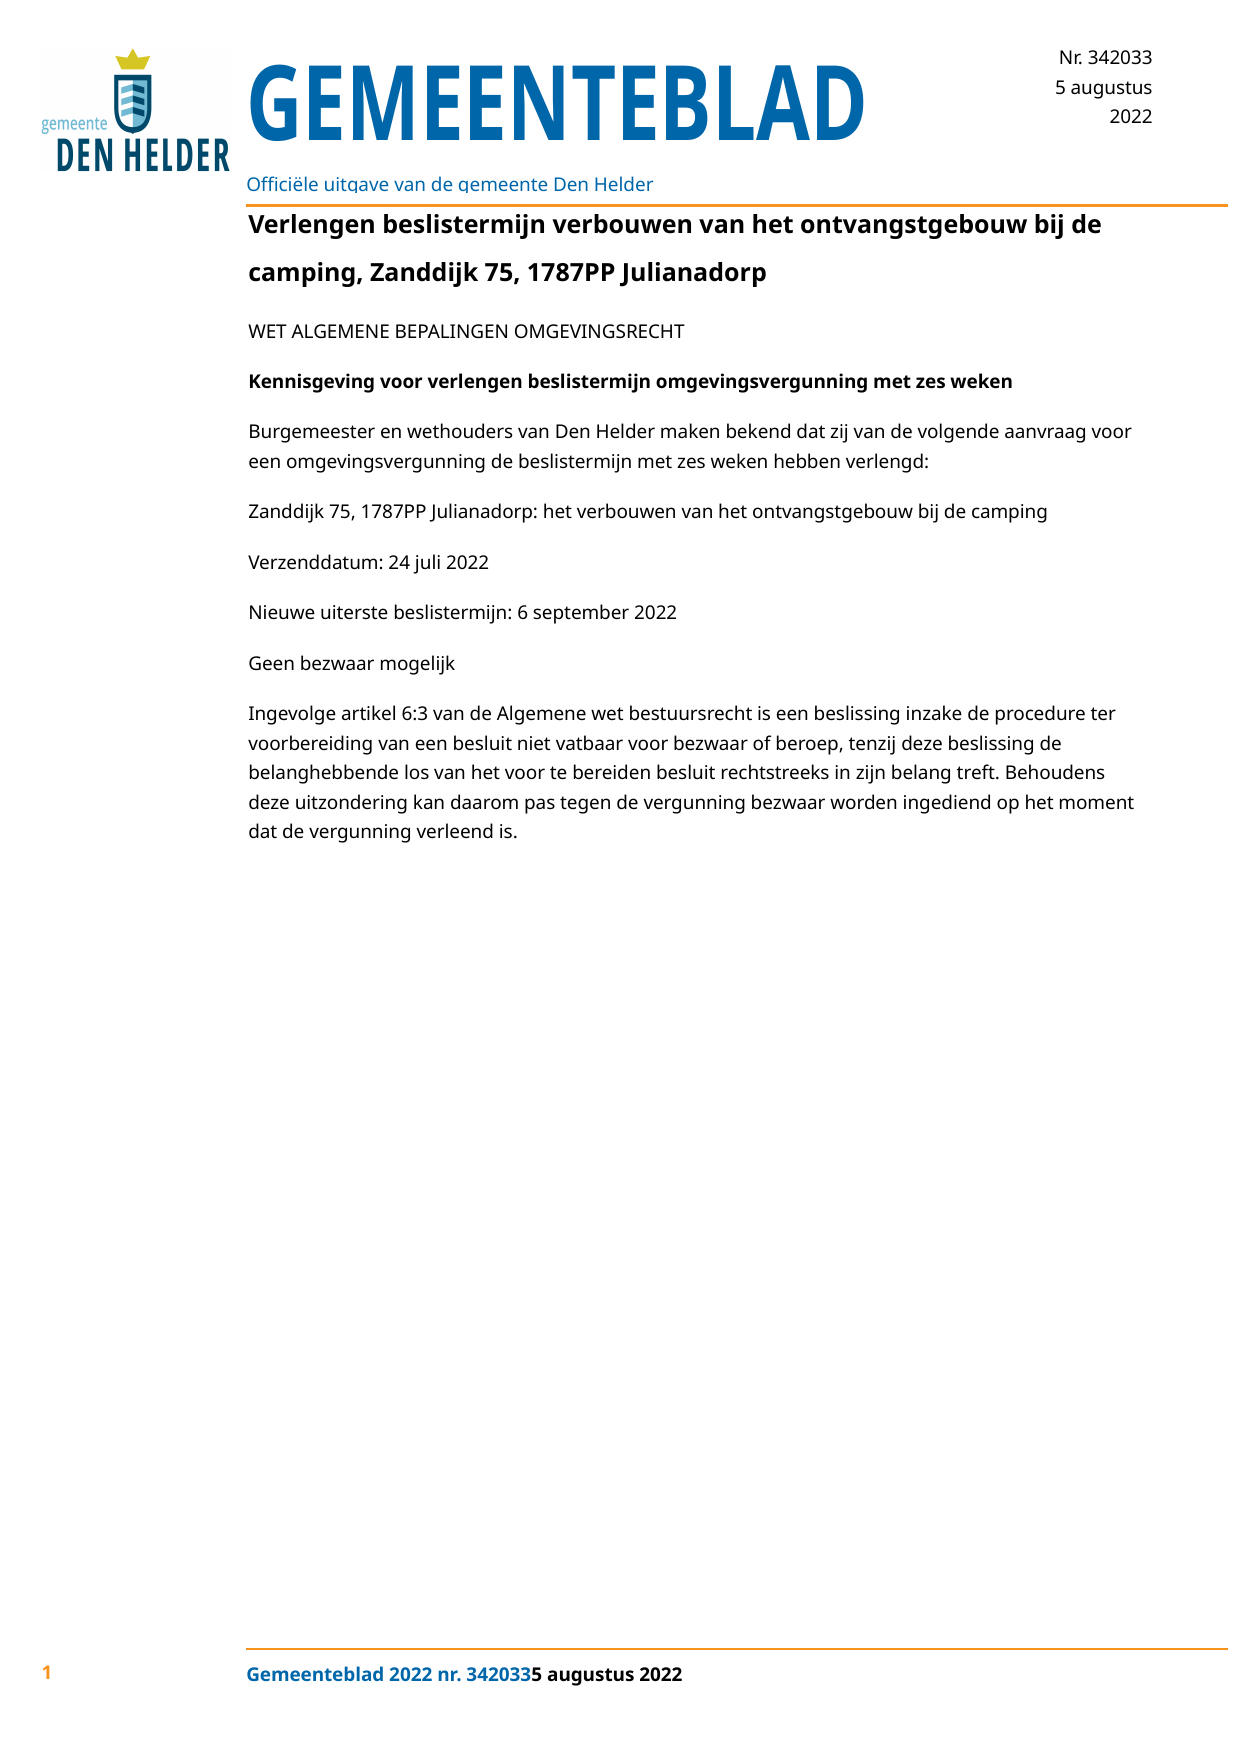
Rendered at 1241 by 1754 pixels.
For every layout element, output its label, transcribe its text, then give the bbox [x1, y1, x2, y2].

picture [63, 144, 68, 165]
picture [100, 154, 106, 172]
picture [220, 160, 224, 172]
text Nieuwe uiterste beslistermijn: 6 september 2022 [248, 599, 1152, 625]
picture [41, 47, 231, 172]
text Zanddijk 75, 1787PP Julianadorp: het verbouwen van het ontvangstgebouw bij de camping [248, 499, 1152, 524]
text Verzenddatum: 24 juli 2022 [248, 549, 1152, 575]
text Geen bezwaar mogelijk [248, 650, 1152, 676]
text WET ALGEMENE BEPALINGEN OMGEVINGSRECHT [248, 318, 1152, 344]
text Verlengen beslistermijn verbouwen van het ontvangstgebouw bij de camping, Zanddijk 75, 1787PP Julianadorp [248, 207, 1152, 288]
picture [130, 157, 135, 172]
text Ingevolge artikel 6:3 van de Algemene wet bestuursrecht is een beslissing inzake de procedure ter voorbereiding van een besluit niet vatbaar voor bezwaar of beroep, tenzij deze beslissing de belanghebbende los van het voor te bereiden besluit rechtstreeks in zijn belang treft. Behoudens deze uitzondering kan daarom pas tegen de vergunning bezwaar worden ingediend op het moment dat de vergunning verleend is. [248, 700, 1152, 844]
text Burgemeester en wethouders van Den Helder maken bekend dat zij van de volgende aanvraag voor een omgevingsvergunning de beslistermijn met zes weken hebben verlengd: [248, 419, 1152, 474]
text Kennisgeving voor verlengen beslistermijn omgevingsvergunning met zes weken [248, 368, 1152, 394]
picture [182, 144, 187, 165]
